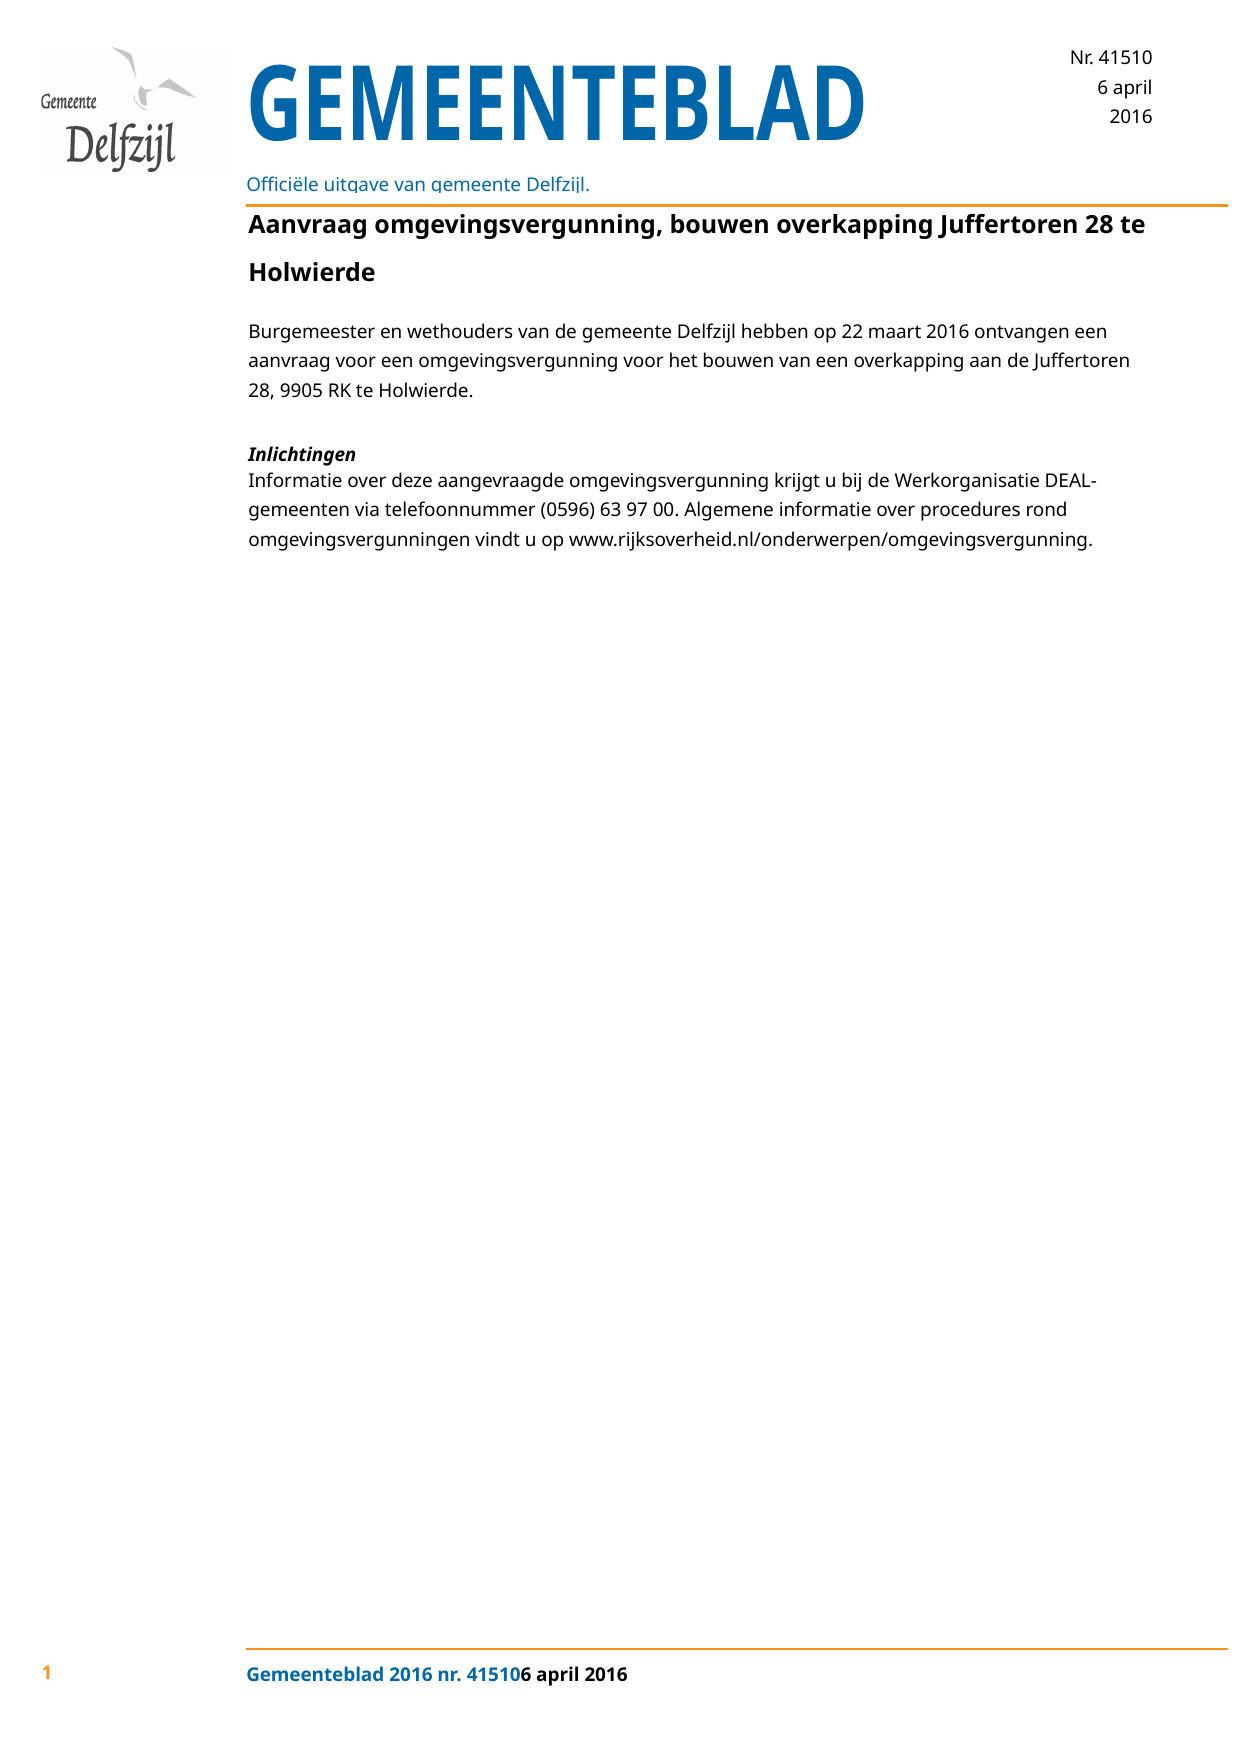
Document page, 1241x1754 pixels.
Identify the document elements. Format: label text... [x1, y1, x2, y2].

text Inlichtingen [248, 441, 1152, 467]
text Aanvraag omgevingsvergunning, bouwen overkapping Juffertoren 28 te Holwierde [248, 207, 1152, 288]
text Informatie over deze aangevraagde omgevingsvergunning krijgt u bij de Werkorganisatie DEAL-gemeenten via telefoonnummer (0596) 63 97 00. Algemene informatie over procedures rond omgevingsvergunningen vindt u op www.rijksoverheid.nl/onderwerpen/omgevingsvergunning. [248, 467, 1152, 552]
text Burgemeester en wethouders van de gemeente Delfzijl hebben op 22 maart 2016 ontvangen een aanvraag voor een omgevingsvergunning voor het bouwen van een overkapping aan de Juffertoren 28, 9905 RK te Holwierde. [248, 318, 1152, 403]
picture [41, 47, 231, 172]
